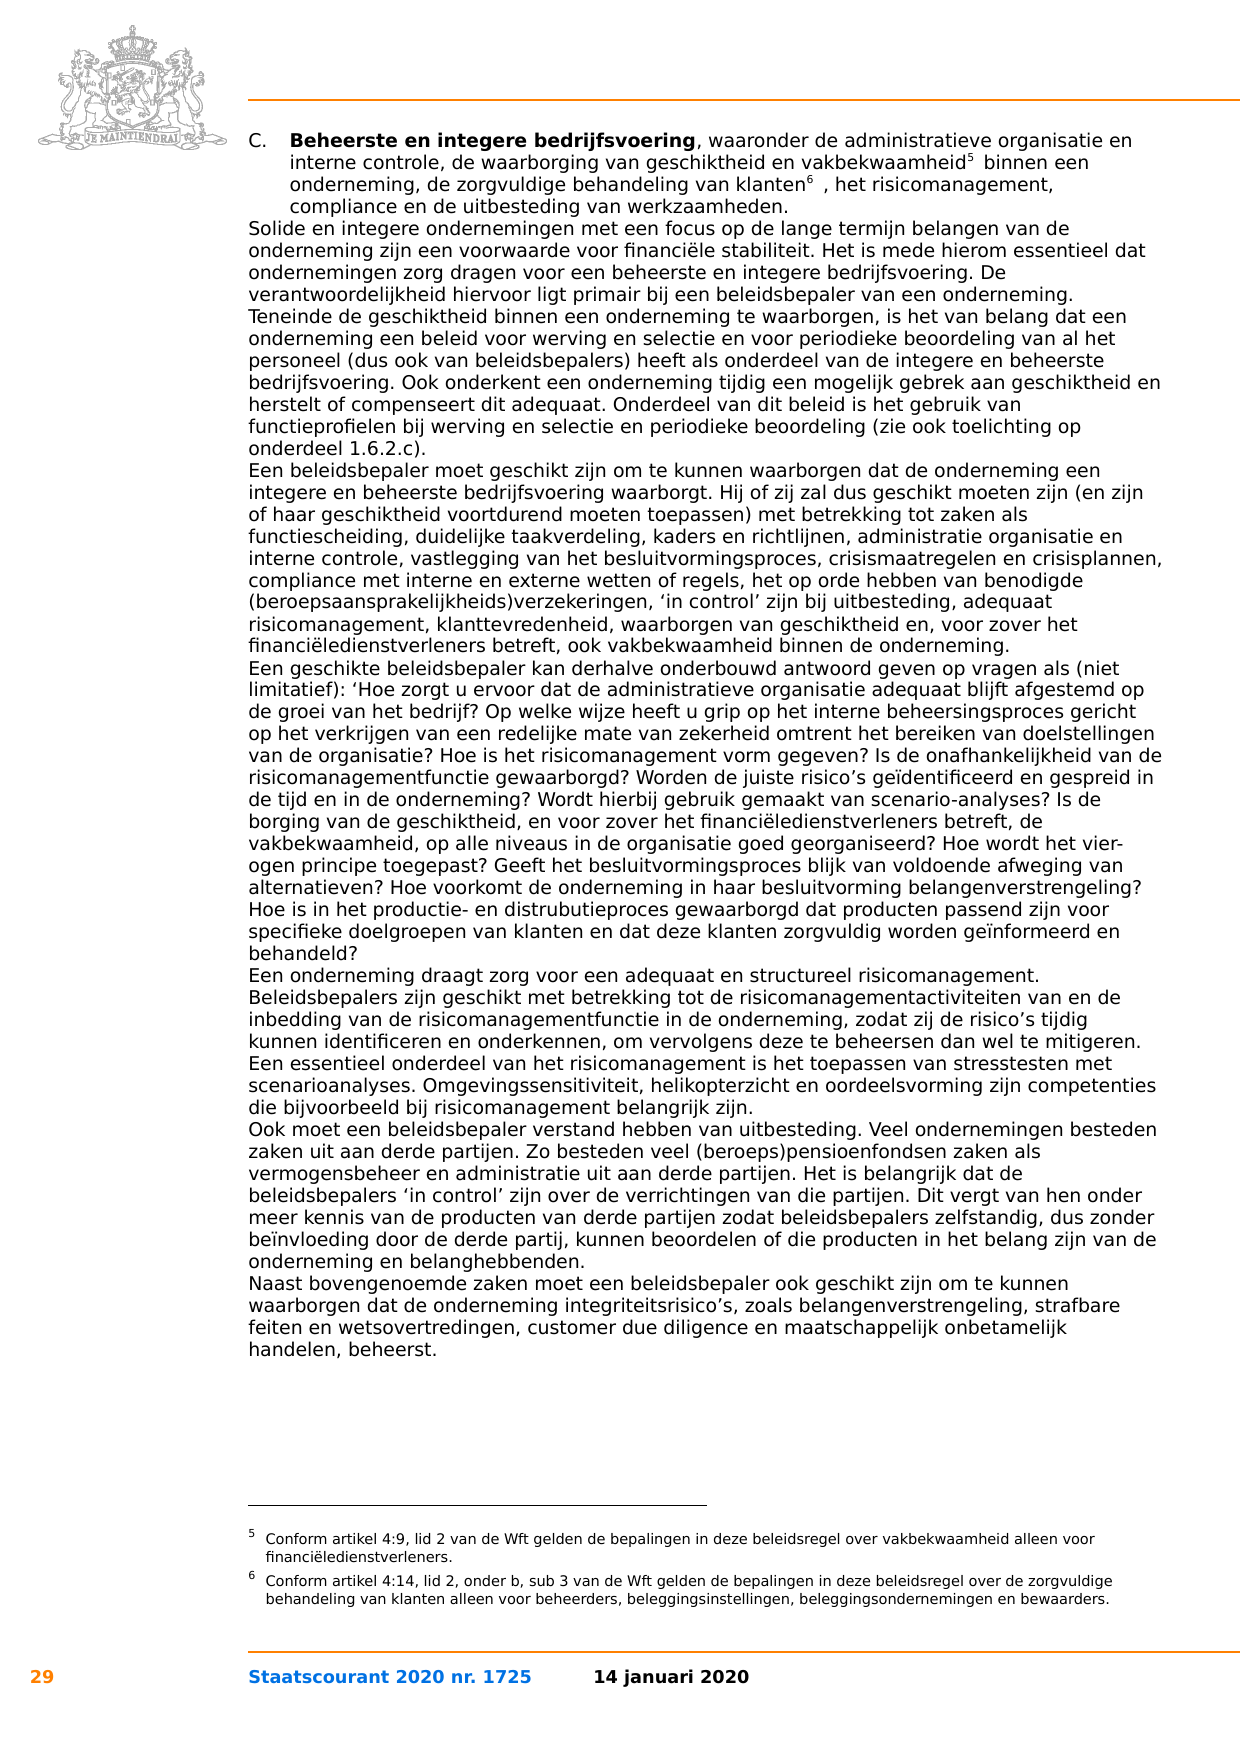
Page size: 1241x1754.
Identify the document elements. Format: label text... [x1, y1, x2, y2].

text Naast bovengenoemde zaken moet een beleidsbepaler ook geschikt zijn om te kunnen waarborgen dat de onderneming integriteitsrisico’s, zoals belangenverstrengeling, strafbare feiten en wetsovertredingen, customer due diligence en maatschappelijk onbetamelijk handelen, beheerst. [248, 1273, 1163, 1361]
text Ook moet een beleidsbepaler verstand hebben van uitbesteding. Veel ondernemingen besteden zaken uit aan derde partijen. Zo besteden veel (beroeps)pensioenfondsen zaken als vermogensbeheer en administratie uit aan derde partijen. Het is belangrijk dat de beleidsbepalers ‘in control’ zijn over de verrichtingen van die partijen. Dit vergt van hen onder meer kennis van de producten van derde partijen zodat beleidsbepalers zelfstandig, dus zonder beïnvloeding door de derde partij, kunnen beoordelen of die producten in het belang zijn van de onderneming en belanghebbenden. [248, 1119, 1163, 1273]
picture [38, 25, 227, 150]
text Een geschikte beleidsbepaler kan derhalve onderbouwd antwoord geven op vragen als (niet limitatief): ‘Hoe zorgt u ervoor dat de administratieve organisatie adequaat blijft afgestemd op de groei van het bedrijf? Op welke wijze heeft u grip op het interne beheersingsproces gericht op het verkrijgen van een redelijke mate van zekerheid omtrent het bereiken van doelstellingen van de organisatie? Hoe is het risicomanagement vorm gegeven? Is de onafhankelijkheid van de risicomanagementfunctie gewaarborgd? Worden de juiste risico’s geïdentificeerd en gespreid in de tijd en in de onderneming? Wordt hierbij gebruik gemaakt van scenario-analyses? Is de borging van de geschiktheid, en voor zover het financiëledienstverleners betreft, de vakbekwaamheid, op alle niveaus in de organisatie goed georganiseerd? Hoe wordt het vier-ogen principe toegepast? Geeft het besluitvormingsproces blijk van voldoende afweging van alternatieven? Hoe voorkomt de onderneming in haar besluitvorming belangenverstrengeling? Hoe is in het productie- en distrubutieproces gewaarborgd dat producten passend zijn voor specifieke doelgroepen van klanten en dat deze klanten zorgvuldig worden geïnformeerd en behandeld? [248, 657, 1163, 965]
text Conform artikel 4:9, lid 2 van de Wft gelden de bepalingen in deze beleidsregel over vakbekwaamheid alleen voor financiëledienstverleners. [248, 1527, 1163, 1566]
text Teneinde de geschiktheid binnen een onderneming te waarborgen, is het van belang dat een onderneming een beleid voor werving en selectie en voor periodieke beoordeling van al het personeel (dus ook van beleidsbepalers) heeft als onderdeel van de integere en beheerste bedrijfsvoering. Ook onderkent een onderneming tijdig een mogelijk gebrek aan geschiktheid en herstelt of compenseert dit adequaat. Onderdeel van dit beleid is het gebruik van functieprofielen bij werving en selectie en periodieke beoordeling (zie ook toelichting op onderdeel 1.6.2.c). [248, 306, 1163, 459]
text C. Beheerste en integere bedrijfsvoering, waaronder de administratieve organisatie en interne controle, de waarborging van geschiktheid en vakbekwaamheid binnen een onderneming, de zorgvuldige behandeling van klanten , het risicomanagement, compliance en de uitbesteding van werkzaamheden. [248, 130, 1163, 218]
text Een onderneming draagt zorg voor een adequaat en structureel risicomanagement. Beleidsbepalers zijn geschikt met betrekking tot de risicomanagementactiviteiten van en de inbedding van de risicomanagementfunctie in de onderneming, zodat zij de risico’s tijdig kunnen identificeren en onderkennen, om vervolgens deze te beheersen dan wel te mitigeren. Een essentieel onderdeel van het risicomanagement is het toepassen van stresstesten met scenarioanalyses. Omgevingssensitiviteit, helikopterzicht en oordeelsvorming zijn competenties die bijvoorbeeld bij risicomanagement belangrijk zijn. [248, 965, 1163, 1119]
text Conform artikel 4:14, lid 2, onder b, sub 3 van de Wft gelden de bepalingen in deze beleidsregel over de zorgvuldige behandeling van klanten alleen voor beheerders, beleggingsinstellingen, beleggingsondernemingen en bewaarders. [248, 1569, 1163, 1608]
text Een beleidsbepaler moet geschikt zijn om te kunnen waarborgen dat de onderneming een integere en beheerste bedrijfsvoering waarborgt. Hij of zij zal dus geschikt moeten zijn (en zijn of haar geschiktheid voortdurend moeten toepassen) met betrekking tot zaken als functiescheiding, duidelijke taakverdeling, kaders en richtlijnen, administratie organisatie en interne controle, vastlegging van het besluitvormingsproces, crisismaatregelen en crisisplannen, compliance met interne en externe wetten of regels, het op orde hebben van benodigde (beroepsaansprakelijkheids)verzekeringen, ‘in control’ zijn bij uitbesteding, adequaat risicomanagement, klanttevredenheid, waarborgen van geschiktheid en, voor zover het financiëledienstverleners betreft, ook vakbekwaamheid binnen de onderneming. [248, 459, 1163, 657]
text Solide en integere ondernemingen met een focus op de lange termijn belangen van de onderneming zijn een voorwaarde voor financiële stabiliteit. Het is mede hierom essentieel dat ondernemingen zorg dragen voor een beheerste en integere bedrijfsvoering. De verantwoordelijkheid hiervoor ligt primair bij een beleidsbepaler van een onderneming. [248, 218, 1163, 306]
